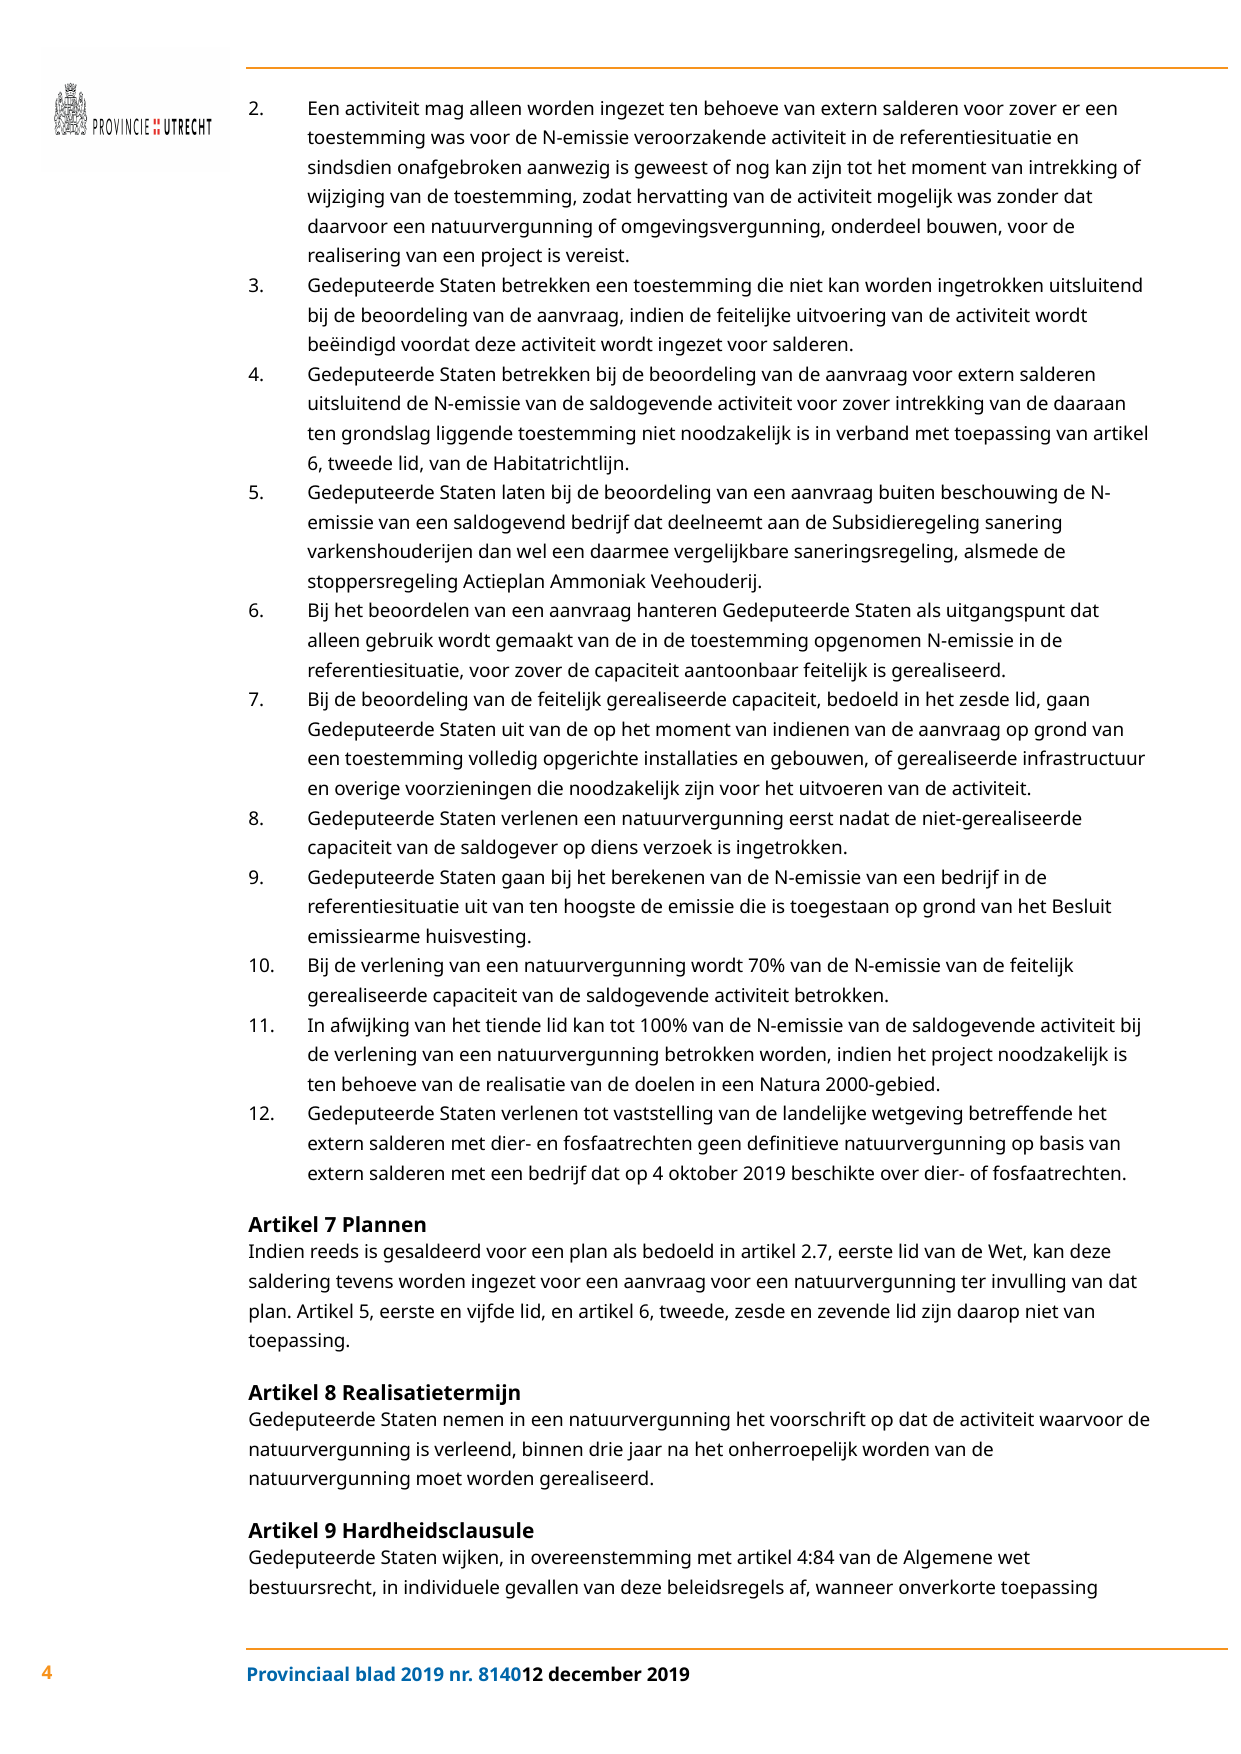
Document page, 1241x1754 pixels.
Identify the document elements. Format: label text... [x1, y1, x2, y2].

list Een activiteit mag alleen worden ingezet ten behoeve van extern salderen voor zover er een toestemming was voor de N-emissie veroorzakende activiteit in de referentiesituatie en sindsdien onafgebroken aanwezig is geweest of nog kan zijn tot het moment van intrekking of wijziging van de toestemming, zodat hervatting van de activiteit mogelijk was zonder dat daarvoor een natuurvergunning of omgevingsvergunning, onderdeel bouwen, voor de realisering van een project is vereist. [248, 95, 1152, 268]
list Bij de verlening van een natuurvergunning wordt 70% van de N-emissie van de feitelijk gerealiseerde capaciteit van de saldogevende activiteit betrokken. [248, 953, 1152, 1008]
text Indien reeds is gesaldeerd voor een plan als bedoeld in artikel 2.7, eerste lid van de Wet, kan deze saldering tevens worden ingezet voor een aanvraag voor een natuurvergunning ter invulling van dat plan. Artikel 5, eerste en vijfde lid, en artikel 6, tweede, zesde en zevende lid zijn daarop niet van toepassing. [248, 1239, 1152, 1353]
text Artikel 9 Hardheidsclausule [248, 1516, 1152, 1544]
text Gedeputeerde Staten wijken, in overeenstemming met artikel 4:84 van de Algemene wet bestuursrecht, in individuele gevallen van deze beleidsregels af, wanneer onverkorte toepassing [248, 1544, 1152, 1599]
picture [41, 47, 231, 172]
list In afwijking van het tiende lid kan tot 100% van de N-emissie van de saldogevende activiteit bij de verlening van een natuurvergunning betrokken worden, indien het project noodzakelijk is ten behoeve van de realisatie van de doelen in een Natura 2000-gebied. [248, 1012, 1152, 1097]
list Gedeputeerde Staten verlenen een natuurvergunning eerst nadat de niet-gerealiseerde capaciteit van de saldogever op diens verzoek is ingetrokken. [248, 805, 1152, 860]
text Gedeputeerde Staten nemen in een natuurvergunning het voorschrift op dat de activiteit waarvoor de natuurvergunning is verleend, binnen drie jaar na het onherroepelijk worden van de natuurvergunning moet worden gerealiseerd. [248, 1406, 1152, 1491]
list Gedeputeerde Staten gaan bij het berekenen van de N-emissie van een bedrijf in de referentiesituatie uit van ten hoogste de emissie die is toegestaan op grond van het Besluit emissiearme huisvesting. [248, 864, 1152, 949]
text Artikel 8 Realisatietermijn [248, 1378, 1152, 1406]
list Bij de beoordeling van de feitelijk gerealiseerde capaciteit, bedoeld in het zesde lid, gaan Gedeputeerde Staten uit van de op het moment van indienen van de aanvraag op grond van een toestemming volledig opgerichte installaties en gebouwen, of gerealiseerde infrastructuur en overige voorzieningen die noodzakelijk zijn voor het uitvoeren van de activiteit. [248, 686, 1152, 801]
list Gedeputeerde Staten verlenen tot vaststelling van de landelijke wetgeving betreffende het extern salderen met dier- en fosfaatrechten geen definitieve natuurvergunning op basis van extern salderen met een bedrijf dat op 4 oktober 2019 beschikte over dier- of fosfaatrechten. [248, 1101, 1152, 1186]
text Artikel 7 Plannen [248, 1210, 1152, 1239]
list Gedeputeerde Staten betrekken een toestemming die niet kan worden ingetrokken uitsluitend bij de beoordeling van de aanvraag, indien de feitelijke uitvoering van de activiteit wordt beëindigd voordat deze activiteit wordt ingezet voor salderen. [248, 272, 1152, 357]
list Gedeputeerde Staten betrekken bij de beoordeling van de aanvraag voor extern salderen uitsluitend de N-emissie van de saldogevende activiteit voor zover intrekking van de daaraan ten grondslag liggende toestemming niet noodzakelijk is in verband met toepassing van artikel 6, tweede lid, van de Habitatrichtlijn. [248, 361, 1152, 476]
list Gedeputeerde Staten laten bij de beoordeling van een aanvraag buiten beschouwing de N-emissie van een saldogevend bedrijf dat deelneemt aan de Subsidieregeling sanering varkenshouderijen dan wel een daarmee vergelijkbare saneringsregeling, alsmede de stoppersregeling Actieplan Ammoniak Veehouderij. [248, 479, 1152, 594]
list Bij het beoordelen van een aanvraag hanteren Gedeputeerde Staten als uitgangspunt dat alleen gebruik wordt gemaakt van de in de toestemming opgenomen N-emissie in de referentiesituatie, voor zover de capaciteit aantoonbaar feitelijk is gerealiseerd. [248, 598, 1152, 683]
